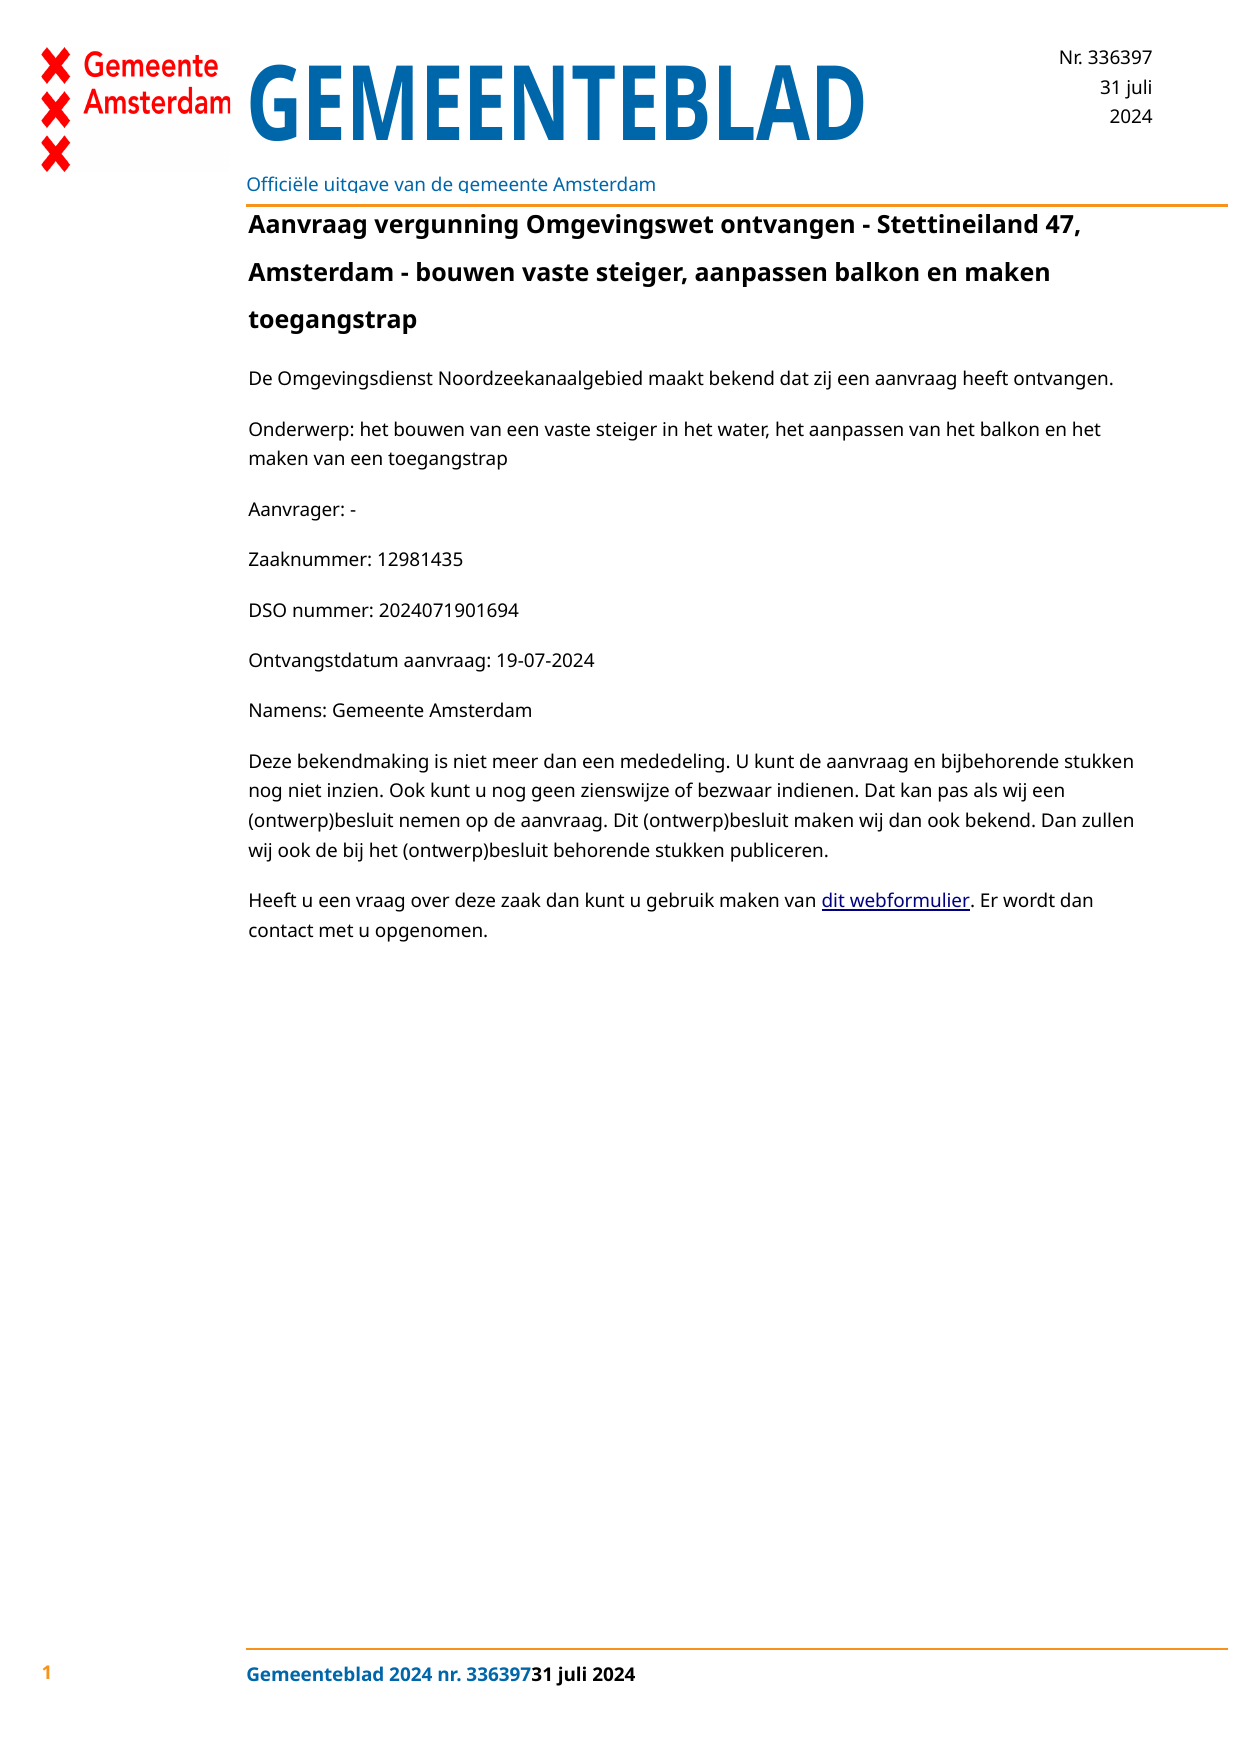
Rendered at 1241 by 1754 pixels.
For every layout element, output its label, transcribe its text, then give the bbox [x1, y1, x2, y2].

text Deze bekendmaking is niet meer dan een mededeling. U kunt de aanvraag en bijbehorende stukken nog niet inzien. Ook kunt u nog geen zienswijze of bezwaar indienen. Dat kan pas als wij een (ontwerp)besluit nemen op de aanvraag. Dit (ontwerp)besluit maken wij dan ook bekend. Dan zullen wij ook de bij het (ontwerp)besluit behorende stukken publiceren. [248, 748, 1152, 862]
text Zaaknummer: 12981435 [248, 546, 1152, 572]
text De Omgevingsdienst Noordzeekanaalgebied maakt bekend dat zij een aanvraag heeft ontvangen. [248, 366, 1152, 391]
text Namens: Gemeente Amsterdam [248, 698, 1152, 723]
text Ontvangstdatum aanvraag: 19-07-2024 [248, 647, 1152, 673]
text Heeft u een vraag over deze zaak dan kunt u gebruik maken van dit webformulier. Er wordt dan contact met u opgenomen. [248, 887, 1152, 942]
text DSO nummer: 2024071901694 [248, 597, 1152, 622]
text Onderwerp: het bouwen van een vaste steiger in het water, het aanpassen van het balkon en het maken van een toegangstrap [248, 416, 1152, 471]
text Aanvraag vergunning Omgevingswet ontvangen - Stettineiland 47, Amsterdam - bouwen vaste steiger, aanpassen balkon en maken toegangstrap [248, 207, 1152, 336]
text Aanvrager: - [248, 496, 1152, 522]
picture [41, 47, 231, 172]
